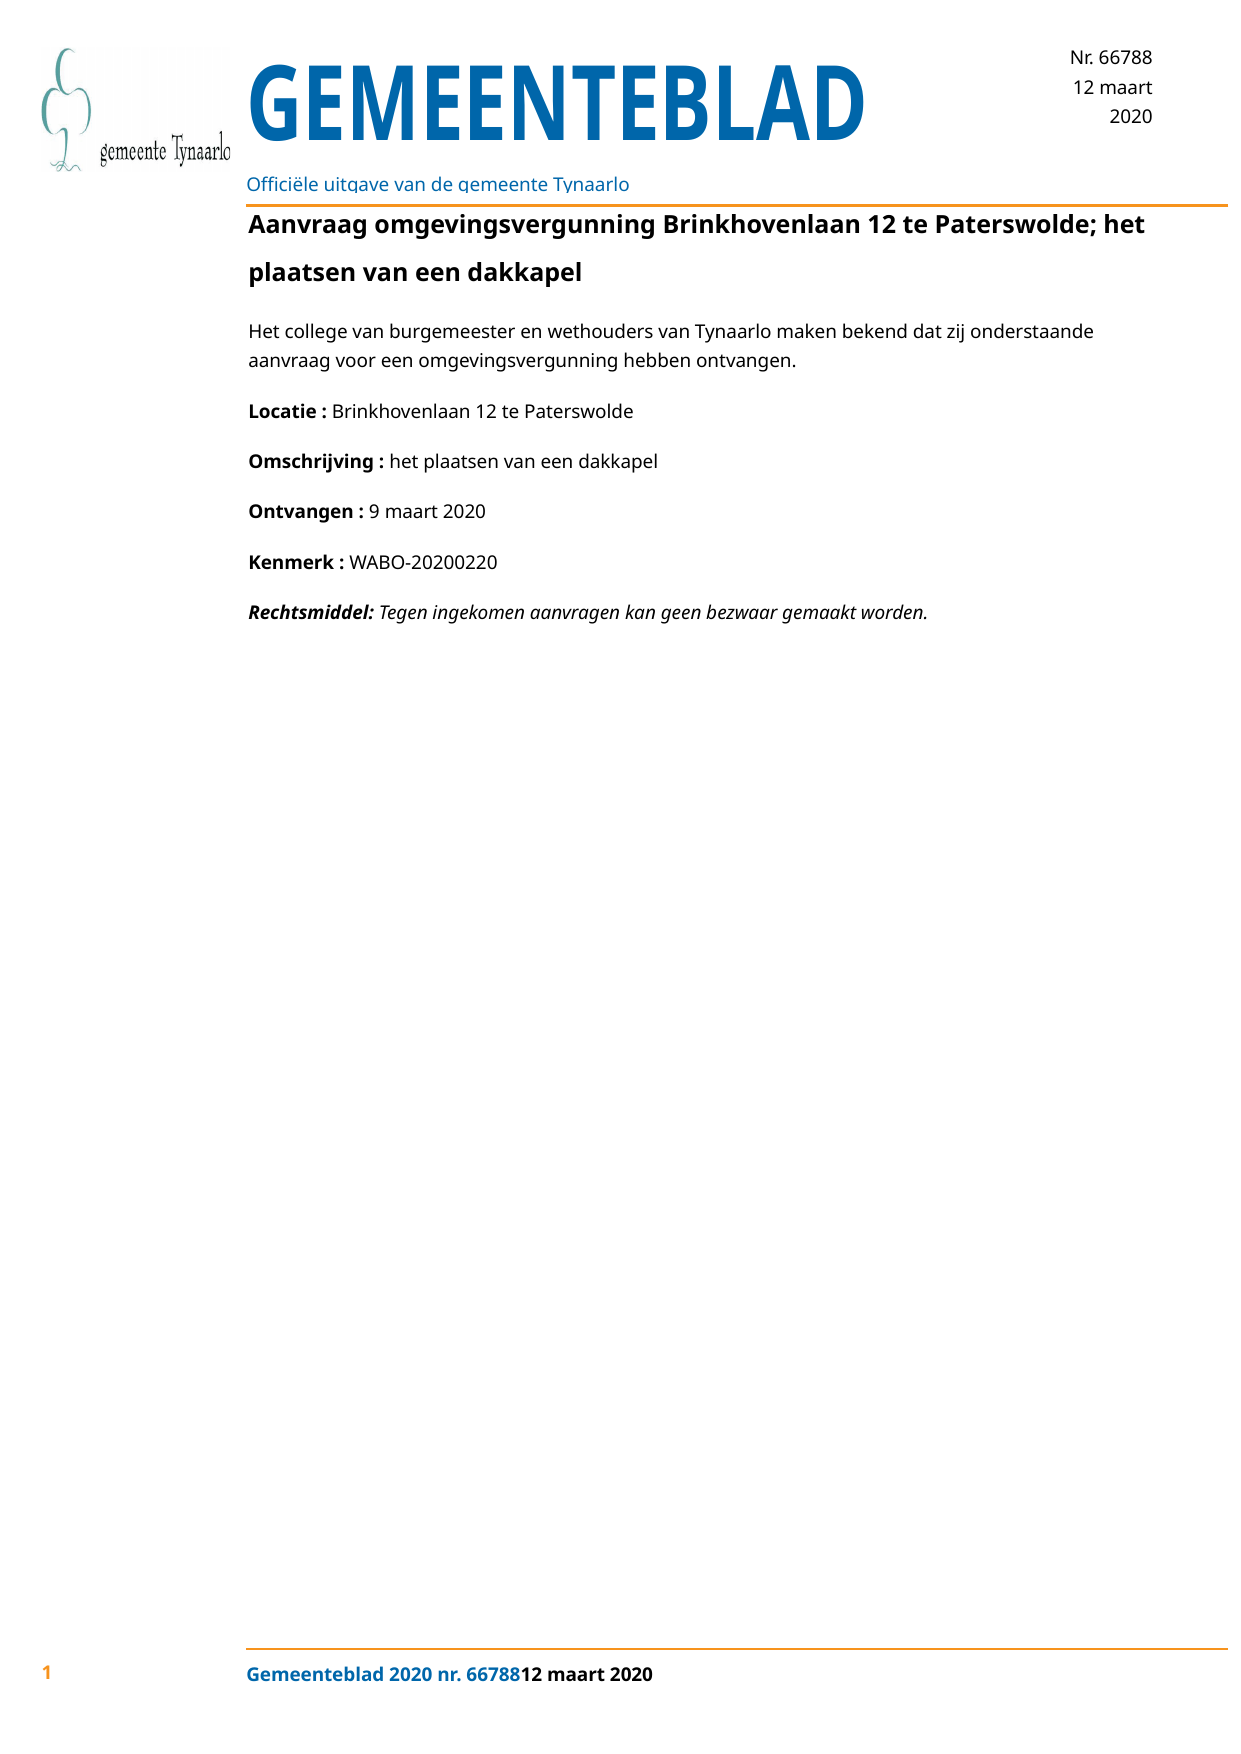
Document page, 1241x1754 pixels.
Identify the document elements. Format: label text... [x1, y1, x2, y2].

text Het college van burgemeester en wethouders van Tynaarlo maken bekend dat zij onderstaande aanvraag voor een omgevingsvergunning hebben ontvangen. [248, 318, 1152, 373]
text Locatie : Brinkhovenlaan 12 te Paterswolde [248, 398, 1152, 424]
text Rechtsmiddel: Tegen ingekomen aanvragen kan geen bezwaar gemaakt worden. [248, 599, 1152, 625]
text Ontvangen : 9 maart 2020 [248, 499, 1152, 524]
text Omschrijving : het plaatsen van een dakkapel [248, 448, 1152, 474]
picture [41, 47, 231, 172]
text Aanvraag omgevingsvergunning Brinkhovenlaan 12 te Paterswolde; het plaatsen van een dakkapel [248, 207, 1152, 288]
text Kenmerk : WABO-20200220 [248, 549, 1152, 575]
